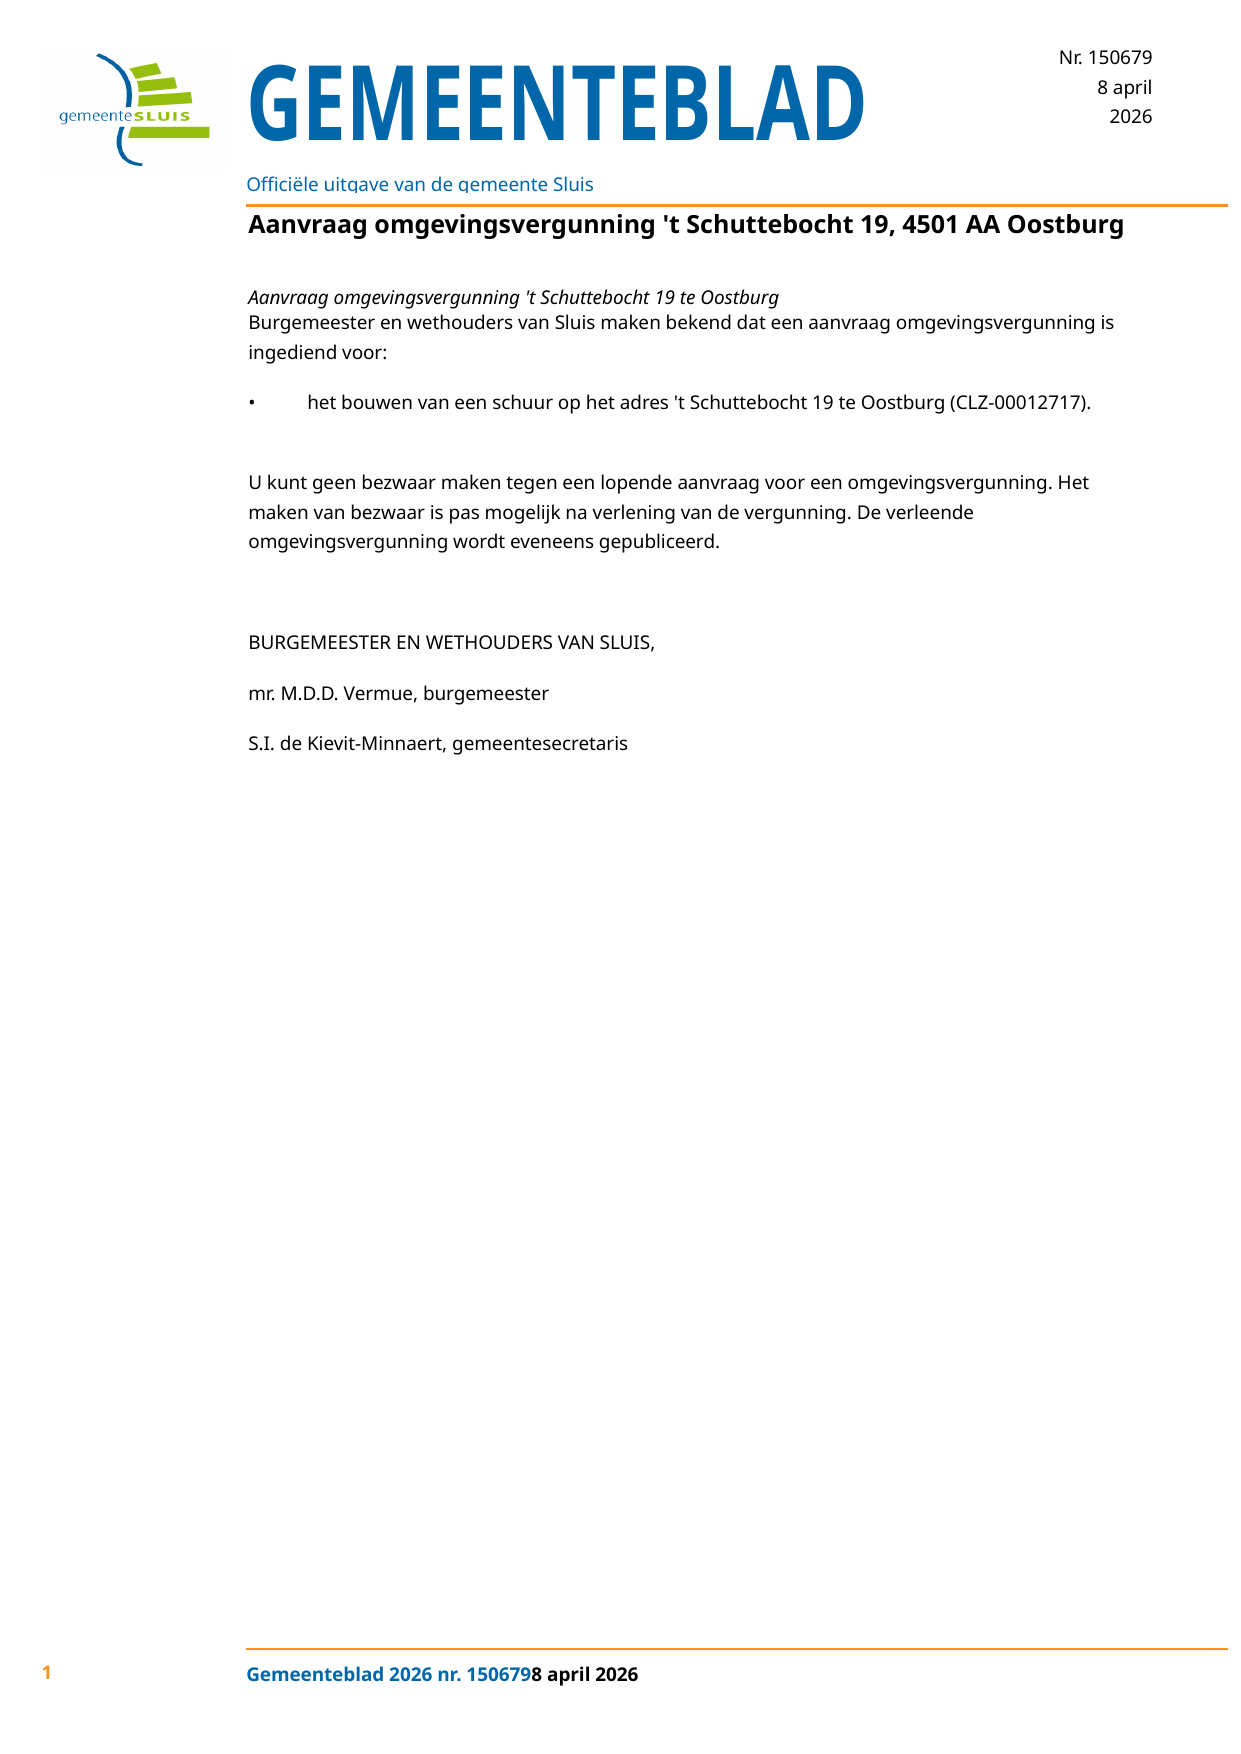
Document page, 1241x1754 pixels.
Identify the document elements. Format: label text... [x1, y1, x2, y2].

text Aanvraag omgevingsvergunning 't Schuttebocht 19, 4501 AA Oostburg [248, 207, 1152, 241]
text Aanvraag omgevingsvergunning 't Schuttebocht 19 te Oostburg [248, 284, 1152, 309]
list het bouwen van een schuur op het adres 't Schuttebocht 19 te Oostburg (CLZ-00012717). [248, 389, 1152, 415]
text U kunt geen bezwaar maken tegen een lopende aanvraag voor een omgevingsvergunning. Het maken van bezwaar is pas mogelijk na verlening van de vergunning. De verleende omgevingsvergunning wordt eveneens gepubliceerd. [248, 469, 1152, 554]
text S.I. de Kievit-Minnaert, gemeentesecretaris [248, 730, 1152, 756]
text mr. M.D.D. Vermue, burgemeester [248, 680, 1152, 706]
text Burgemeester en wethouders van Sluis maken bekend dat een aanvraag omgevingsvergunning is ingediend voor: [248, 309, 1152, 365]
picture [41, 47, 231, 172]
text BURGEMEESTER EN WETHOUDERS VAN SLUIS, [248, 629, 1152, 655]
